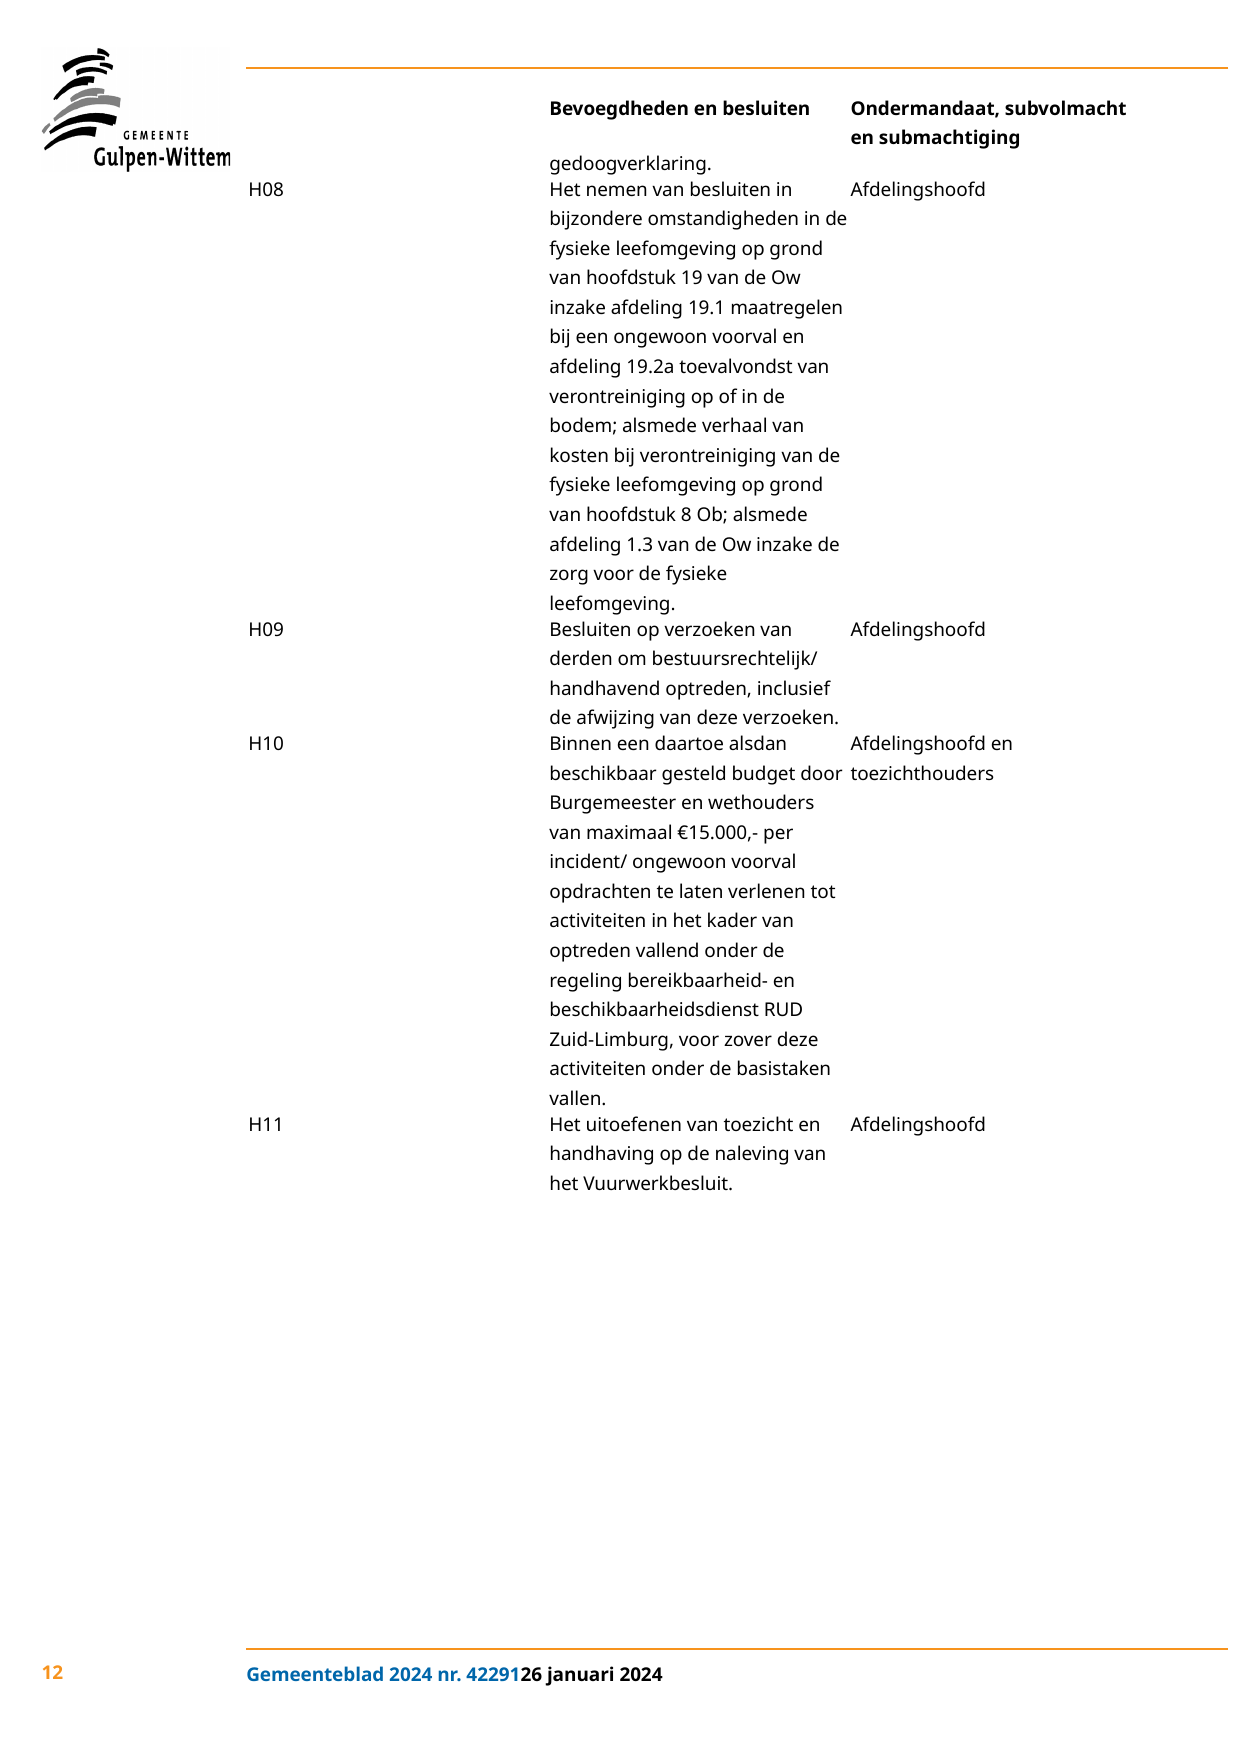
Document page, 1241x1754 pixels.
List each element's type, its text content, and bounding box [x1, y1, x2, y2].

table_header Ondermandaat, subvolmacht en submachtiging [850, 95, 1152, 150]
table_cell H10 [248, 730, 549, 1111]
table_cell H09 [248, 616, 549, 730]
table_header Bevoegdheden en besluiten [549, 95, 850, 150]
table_cell Afdelingshoofd [850, 1111, 1152, 1196]
table_cell Binnen een daartoe alsdan beschikbaar gesteld budget door Burgemeester en wethouders van maximaal €15.000,- per incident/ ongewoon voorval opdrachten te laten verlenen tot activiteiten in het kader van optreden vallend onder de regeling bereikbaarheid- en beschikbaarheidsdienst RUD Zuid-Limburg, voor zover deze activiteiten onder de basistaken vallen. [549, 730, 850, 1111]
table_cell Het nemen van besluiten in bijzondere omstandigheden in de fysieke leefomgeving op grond van hoofdstuk 19 van de Ow inzake afdeling 19.1 maatregelen bij een ongewoon voorval en afdeling 19.2a toevalvondst van verontreiniging op of in de bodem; alsmede verhaal van kosten bij verontreiniging van de fysieke leefomgeving op grond van hoofdstuk 8 Ob; alsmede afdeling 1.3 van de Ow inzake de zorg voor de fysieke leefomgeving. [549, 176, 850, 616]
table_cell [248, 150, 549, 176]
picture [41, 47, 231, 172]
table_header [248, 95, 549, 150]
table_cell Afdelingshoofd [850, 616, 1152, 730]
table_cell [850, 150, 1152, 176]
table_cell H08 [248, 176, 549, 616]
table_cell Afdelingshoofd [850, 176, 1152, 616]
table_cell Het uitoefenen van toezicht en handhaving op de naleving van het Vuurwerkbesluit. [549, 1111, 850, 1196]
table_cell Afdelingshoofd en toezichthouders [850, 730, 1152, 1111]
table_cell Besluiten op verzoeken van derden om bestuursrechtelijk/ handhavend optreden, inclusief de afwijzing van deze verzoeken. [549, 616, 850, 730]
table_cell H11 [248, 1111, 549, 1196]
table_cell gedoogverklaring. [549, 150, 850, 176]
